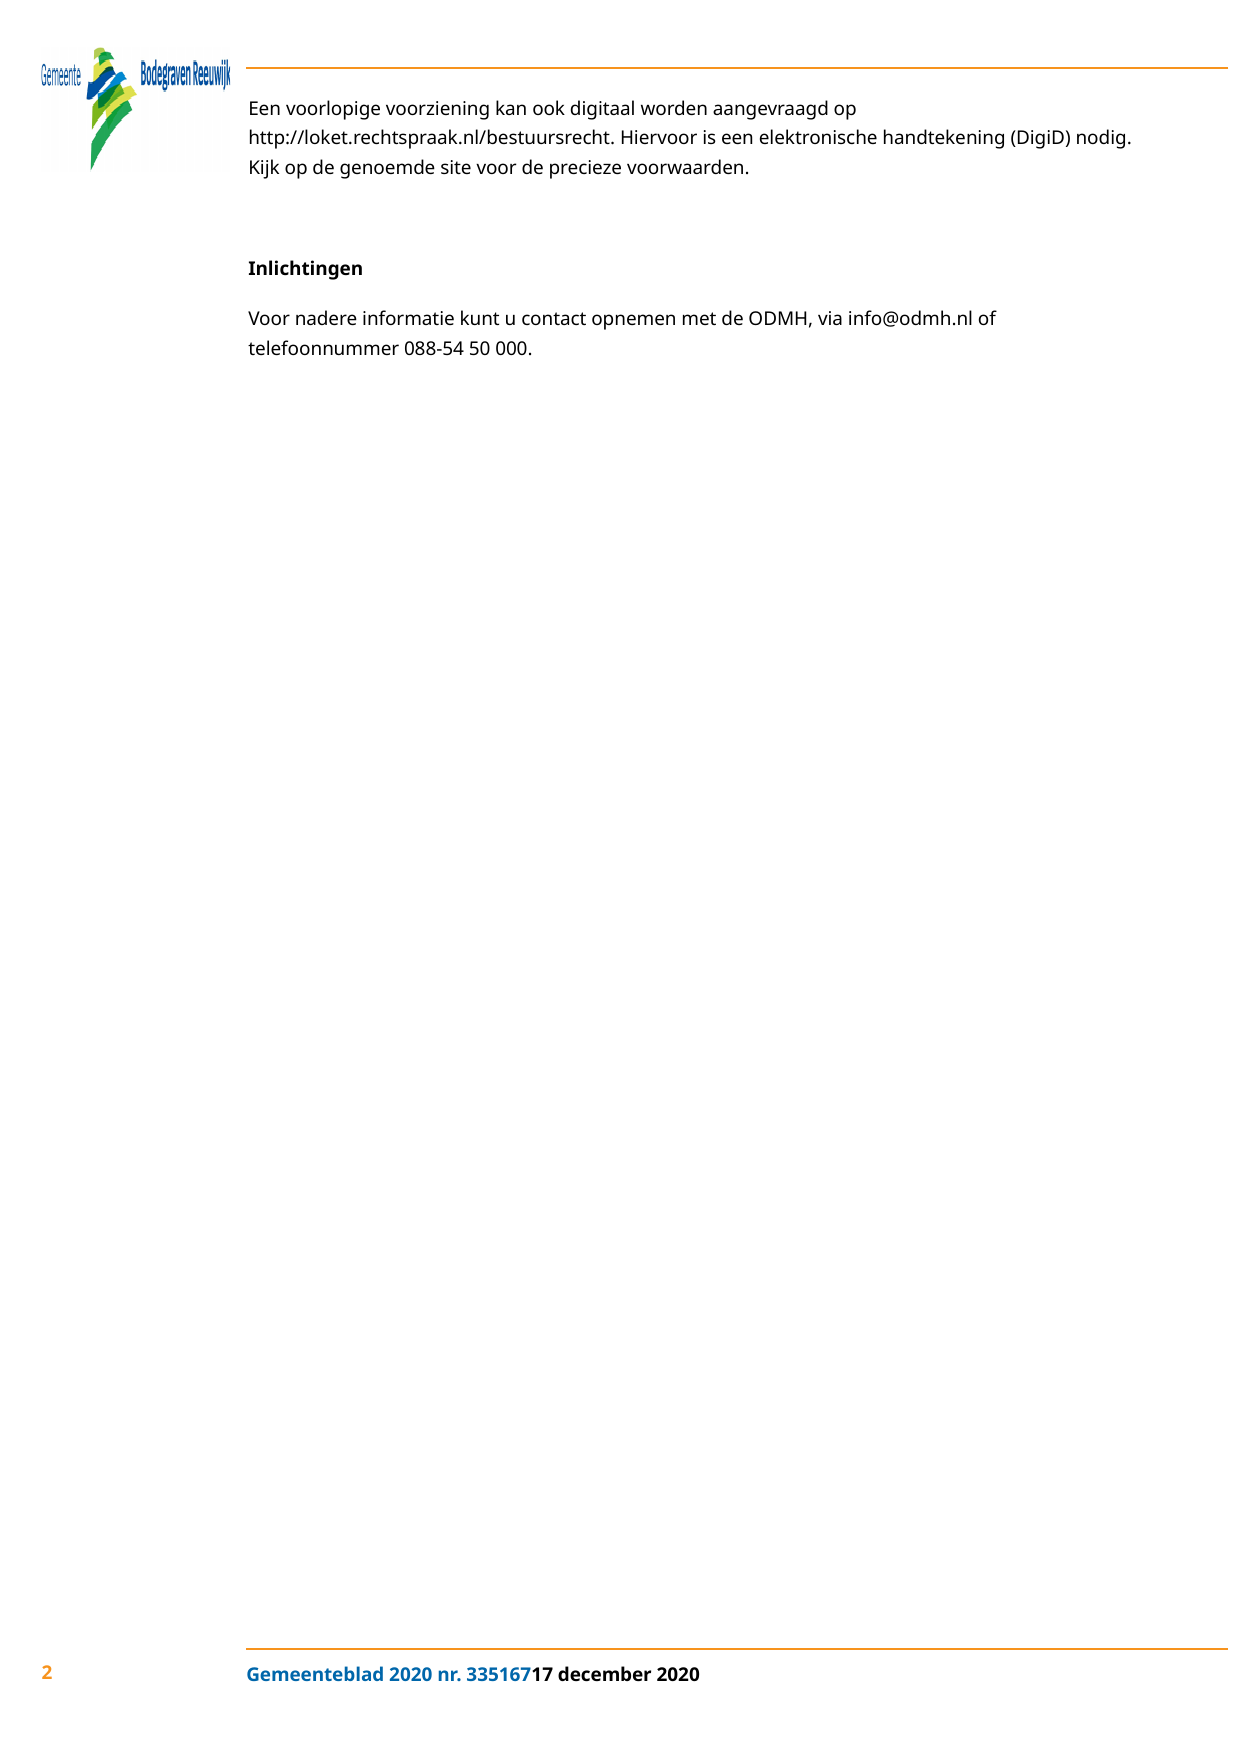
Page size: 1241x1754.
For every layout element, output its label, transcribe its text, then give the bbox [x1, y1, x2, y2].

text Voor nadere informatie kunt u contact opnemen met de ODMH, via info@odmh.nl of telefoonnummer 088-54 50 000. [248, 305, 1152, 361]
picture [41, 47, 231, 172]
text Een voorlopige voorziening kan ook digitaal worden aangevraagd op http://loket.rechtspraak.nl/bestuursrecht. Hiervoor is een elektronische handtekening (DigiD) nodig. Kijk op de genoemde site voor de precieze voorwaarden. [248, 95, 1152, 180]
text Inlichtingen [248, 255, 1152, 281]
